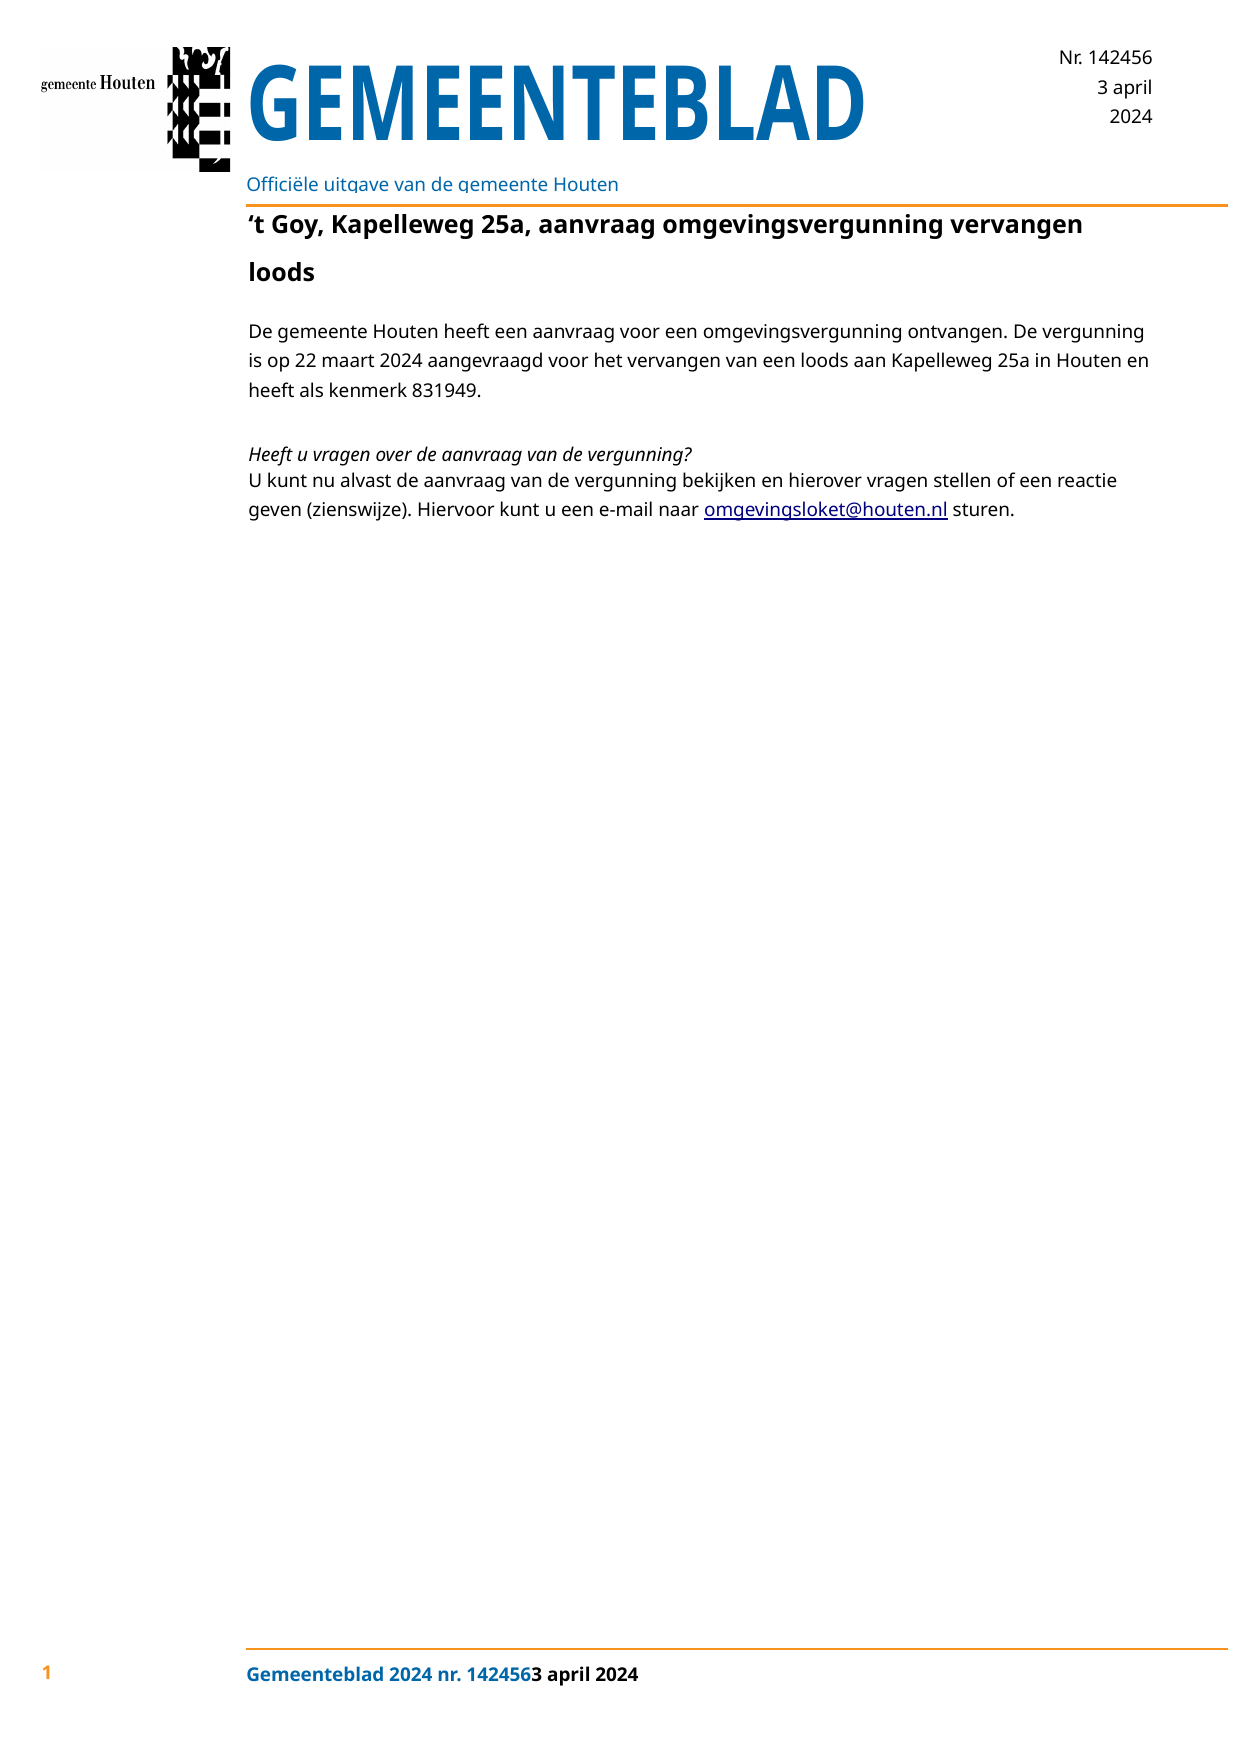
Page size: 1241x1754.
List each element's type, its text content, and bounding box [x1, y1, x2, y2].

text ‘t Goy, Kapelleweg 25a, aanvraag omgevingsvergunning vervangen loods [248, 207, 1152, 288]
text Heeft u vragen over de aanvraag van de vergunning? [248, 441, 1152, 467]
picture [41, 47, 231, 172]
text U kunt nu alvast de aanvraag van de vergunning bekijken en hierover vragen stellen of een reactie geven (zienswijze). Hiervoor kunt u een e-mail naar omgevingsloket@houten.nl sturen. [248, 467, 1152, 522]
text De gemeente Houten heeft een aanvraag voor een omgevingsvergunning ontvangen. De vergunning is op 22 maart 2024 aangevraagd voor het vervangen van een loods aan Kapelleweg 25a in Houten en heeft als kenmerk 831949. [248, 318, 1152, 403]
